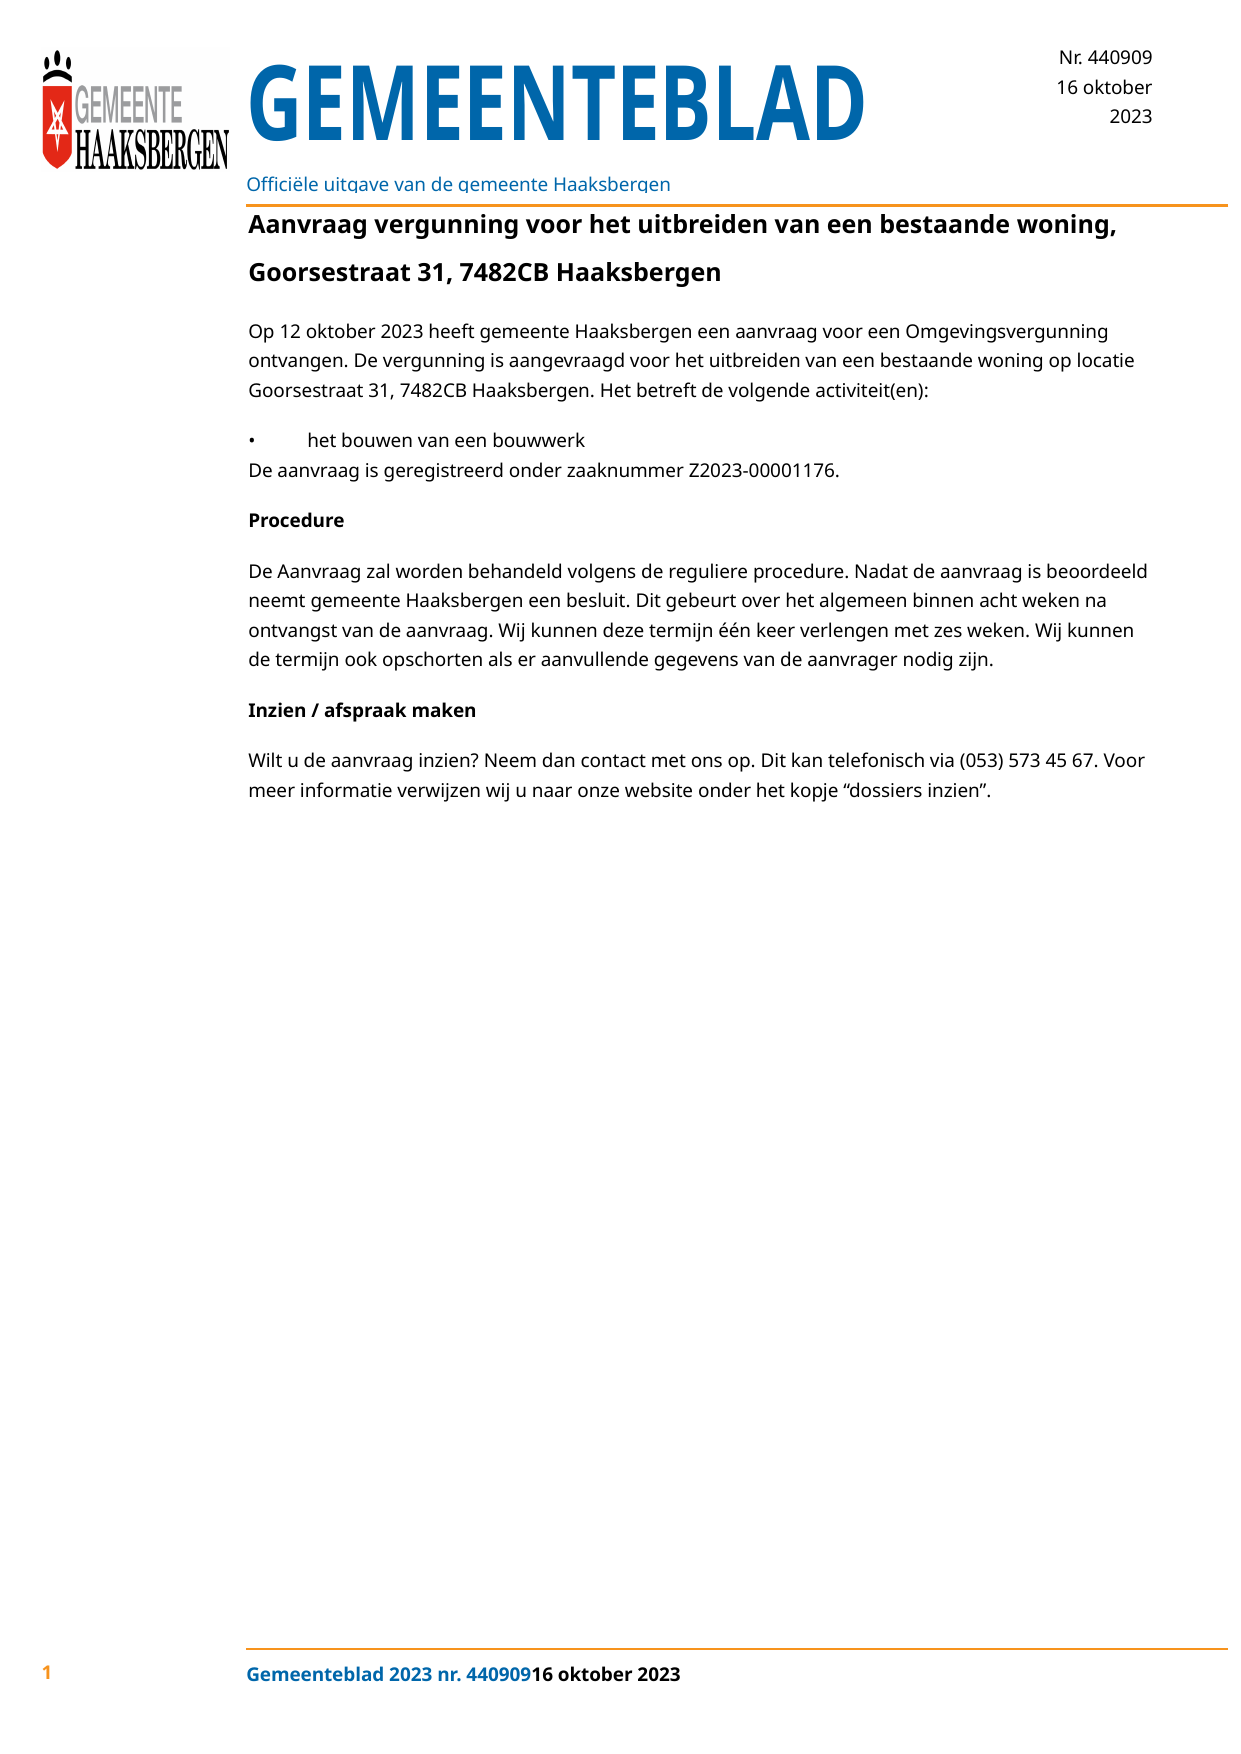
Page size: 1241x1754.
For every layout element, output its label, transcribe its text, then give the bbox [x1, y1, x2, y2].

text Wilt u de aanvraag inzien? Neem dan contact met ons op. Dit kan telefonisch via (053) 573 45 67. Voor meer informatie verwijzen wij u naar onze website onder het kopje “dossiers inzien”. [248, 747, 1152, 803]
text De Aanvraag zal worden behandeld volgens de reguliere procedure. Nadat de aanvraag is beoordeeld neemt gemeente Haaksbergen een besluit. Dit gebeurt over het algemeen binnen acht weken na ontvangst van de aanvraag. Wij kunnen deze termijn één keer verlengen met zes weken. Wij kunnen de termijn ook opschorten als er aanvullende gegevens van de aanvrager nodig zijn. [248, 558, 1152, 672]
picture [41, 47, 231, 172]
text Aanvraag vergunning voor het uitbreiden van een bestaande woning, Goorsestraat 31, 7482CB Haaksbergen [248, 207, 1152, 288]
text Inzien / afspraak maken [248, 697, 1152, 723]
text Procedure [248, 507, 1152, 533]
list het bouwen van een bouwwerk [248, 427, 1152, 453]
text De aanvraag is geregistreerd onder zaaknummer Z2023-00001176. [248, 457, 1152, 483]
text Op 12 oktober 2023 heeft gemeente Haaksbergen een aanvraag voor een Omgevingsvergunning ontvangen. De vergunning is aangevraagd voor het uitbreiden van een bestaande woning op locatie Goorsestraat 31, 7482CB Haaksbergen. Het betreft de volgende activiteit(en): [248, 318, 1152, 403]
